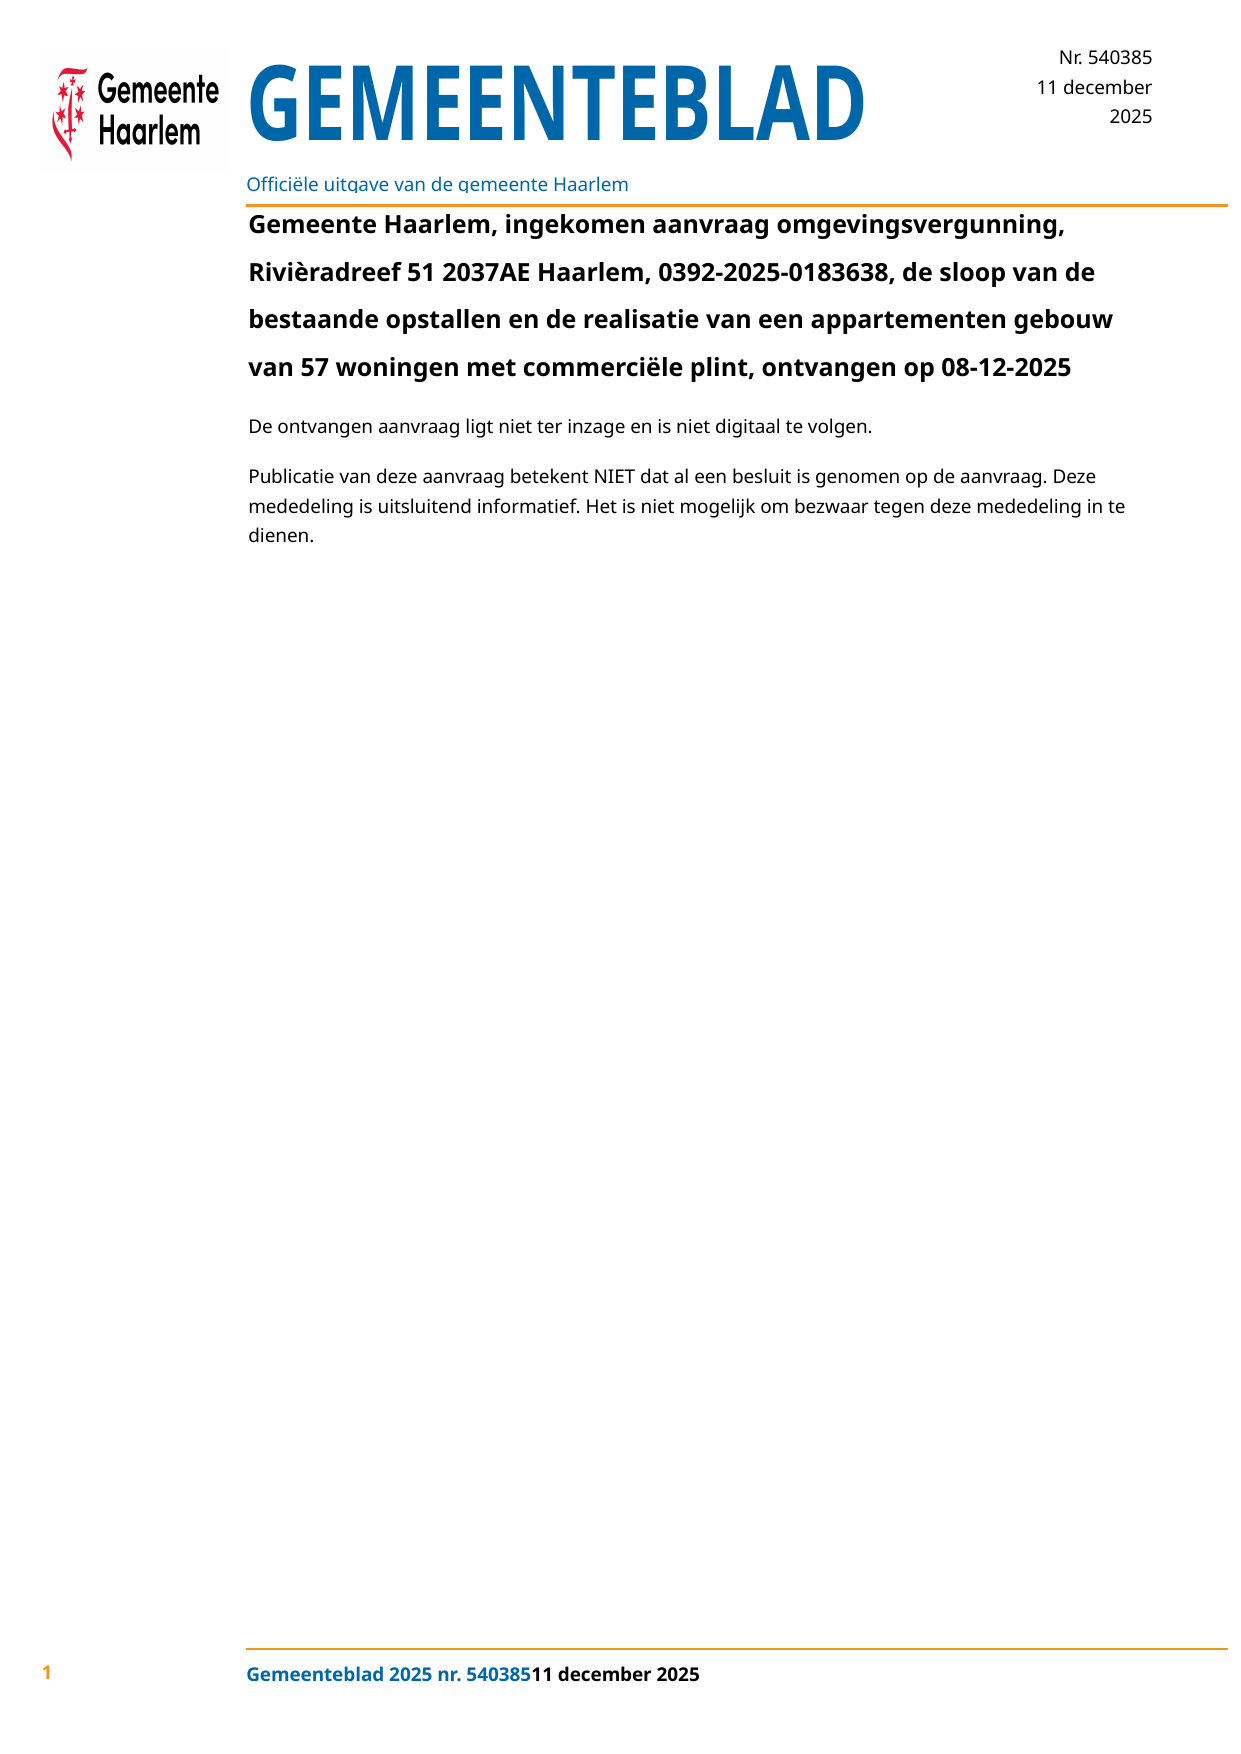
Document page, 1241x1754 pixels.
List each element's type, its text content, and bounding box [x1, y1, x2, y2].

text De ontvangen aanvraag ligt niet ter inzage en is niet digitaal te volgen. [248, 413, 1152, 439]
text Gemeente Haarlem, ingekomen aanvraag omgevingsvergunning, Rivièradreef 51 2037AE Haarlem, 0392-2025-0183638, de sloop van de bestaande opstallen en de realisatie van een appartementen gebouw van 57 woningen met commerciële plint, ontvangen op 08-12-2025 [248, 207, 1152, 384]
text Publicatie van deze aanvraag betekent NIET dat al een besluit is genomen op de aanvraag. Deze mededeling is uitsluitend informatief. Het is niet mogelijk om bezwaar tegen deze mededeling in te dienen. [248, 463, 1152, 548]
picture [41, 47, 231, 172]
